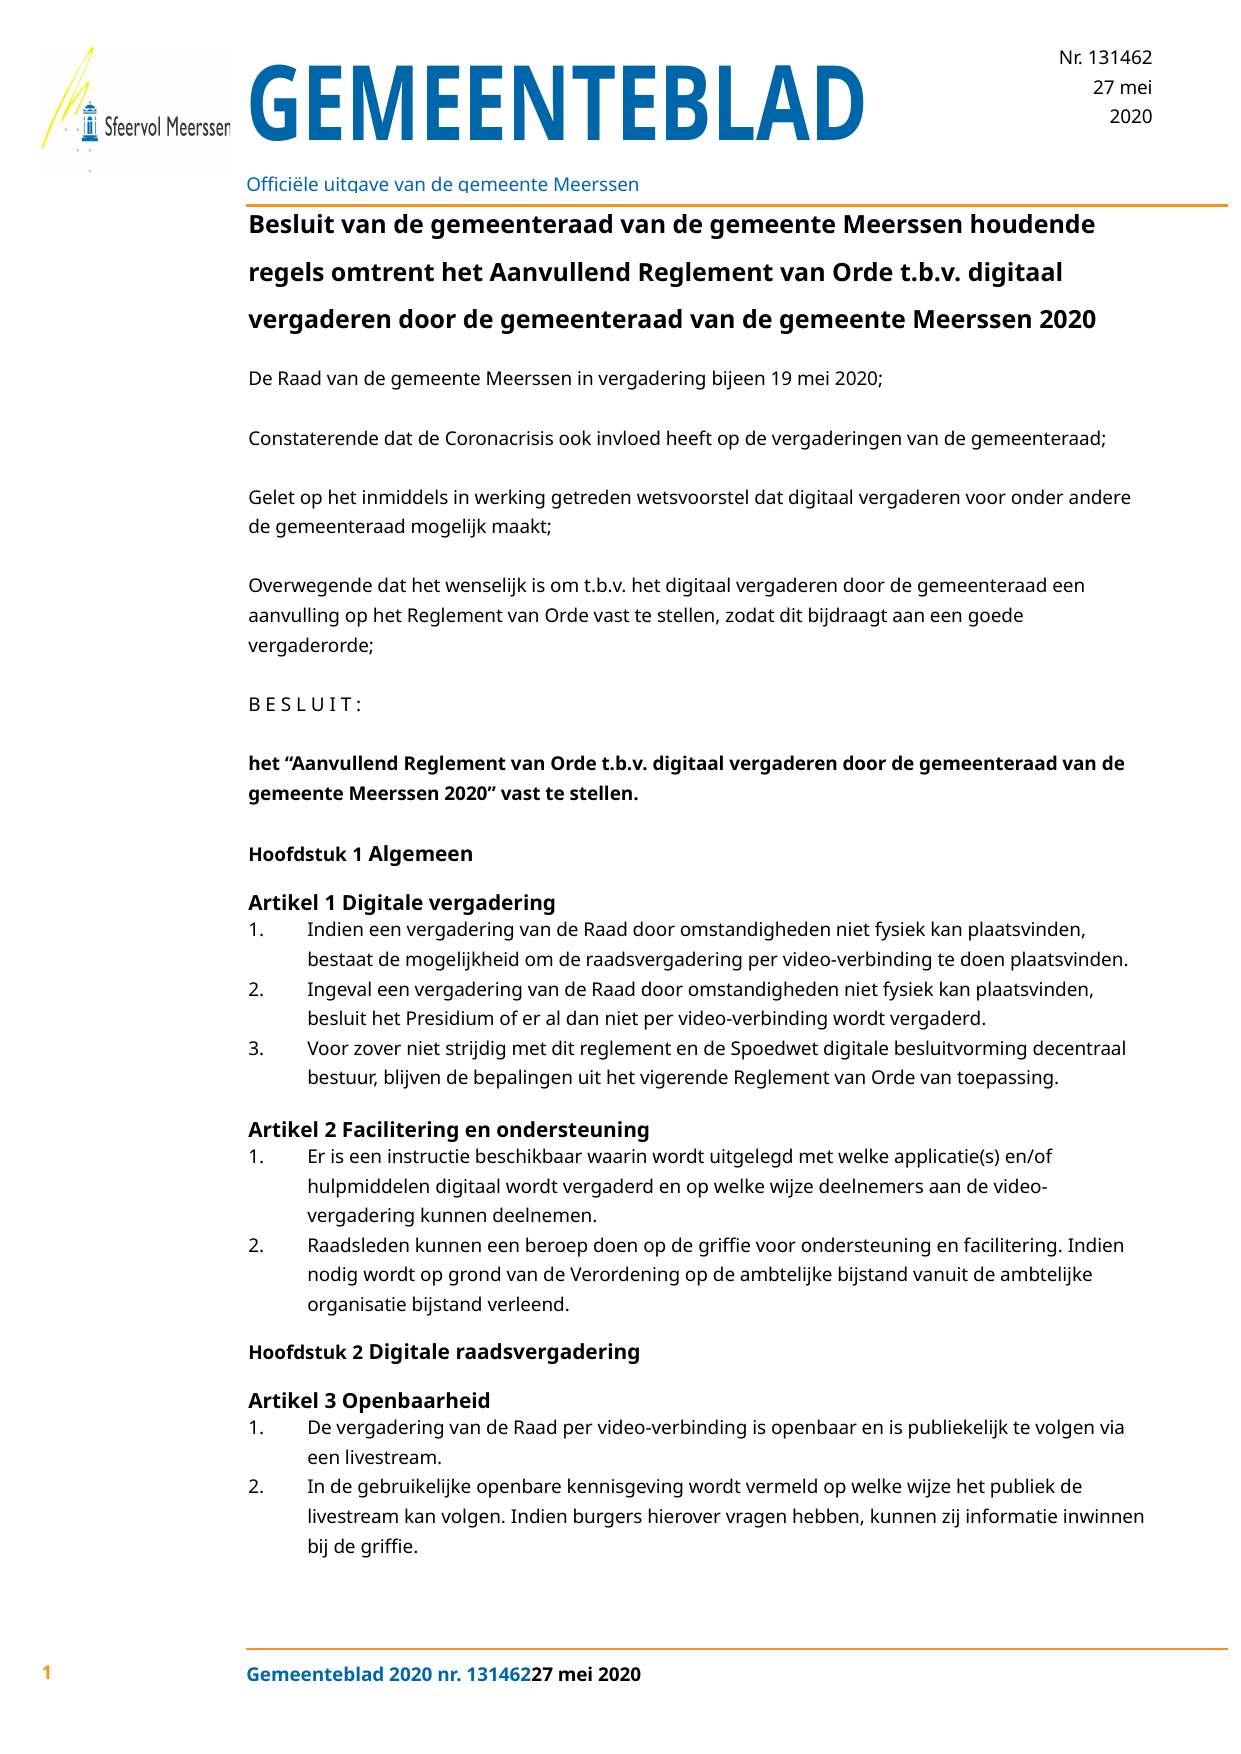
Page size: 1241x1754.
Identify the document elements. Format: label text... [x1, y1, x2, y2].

text Overwegende dat het wenselijk is om t.b.v. het digitaal vergaderen door de gemeenteraad een aanvulling op het Reglement van Orde vast te stellen, zodat dit bijdraagt aan een goede vergaderorde; [248, 573, 1152, 657]
text Artikel 3 Openbaarheid [248, 1386, 1152, 1414]
picture [41, 47, 231, 172]
text Artikel 2 Facilitering en ondersteuning [248, 1115, 1152, 1143]
text Constaterende dat de Coronacrisis ook invloed heeft op de vergaderingen van de gemeenteraad; [248, 425, 1152, 450]
text De Raad van de gemeente Meerssen in vergadering bijeen 19 mei 2020; [248, 366, 1152, 391]
text B E S L U I T : [248, 691, 1152, 717]
text Hoofdstuk 2 Digitale raadsvergadering [248, 1337, 1152, 1365]
list Voor zover niet strijdig met dit reglement en de Spoedwet digitale besluitvorming decentraal bestuur, blijven de bepalingen uit het vigerende Reglement van Orde van toepassing. [248, 1035, 1152, 1090]
list In de gebruikelijke openbare kennisgeving wordt vermeld op welke wijze het publiek de livestream kan volgen. Indien burgers hierover vragen hebben, kunnen zij informatie inwinnen bij de griffie. [248, 1474, 1152, 1559]
text Besluit van de gemeenteraad van de gemeente Meerssen houdende regels omtrent het Aanvullend Reglement van Orde t.b.v. digitaal vergaderen door de gemeenteraad van de gemeente Meerssen 2020 [248, 207, 1152, 336]
list De vergadering van de Raad per video-verbinding is openbaar en is publiekelijk te volgen via een livestream. [248, 1414, 1152, 1470]
list Er is een instructie beschikbaar waarin wordt uitgelegd met welke applicatie(s) en/of hulpmiddelen digitaal wordt vergaderd en op welke wijze deelnemers aan de video-vergadering kunnen deelnemen. [248, 1143, 1152, 1228]
text Gelet op het inmiddels in werking getreden wetsvoorstel dat digitaal vergaderen voor onder andere de gemeenteraad mogelijk maakt; [248, 484, 1152, 539]
text Artikel 1 Digitale vergadering [248, 888, 1152, 917]
text het “Aanvullend Reglement van Orde t.b.v. digitaal vergaderen door de gemeenteraad van de gemeente Meerssen 2020” vast te stellen. [248, 750, 1152, 805]
list Indien een vergadering van de Raad door omstandigheden niet fysiek kan plaatsvinden, bestaat de mogelijkheid om de raadsvergadering per video-verbinding te doen plaatsvinden. [248, 917, 1152, 972]
list Ingeval een vergadering van de Raad door omstandigheden niet fysiek kan plaatsvinden, besluit het Presidium of er al dan niet per video-verbinding wordt vergaderd. [248, 976, 1152, 1031]
text Hoofdstuk 1 Algemeen [248, 839, 1152, 867]
list Raadsleden kunnen een beroep doen op de griffie voor ondersteuning en facilitering. Indien nodig wordt op grond van de Verordening op de ambtelijke bijstand vanuit de ambtelijke organisatie bijstand verleend. [248, 1232, 1152, 1317]
